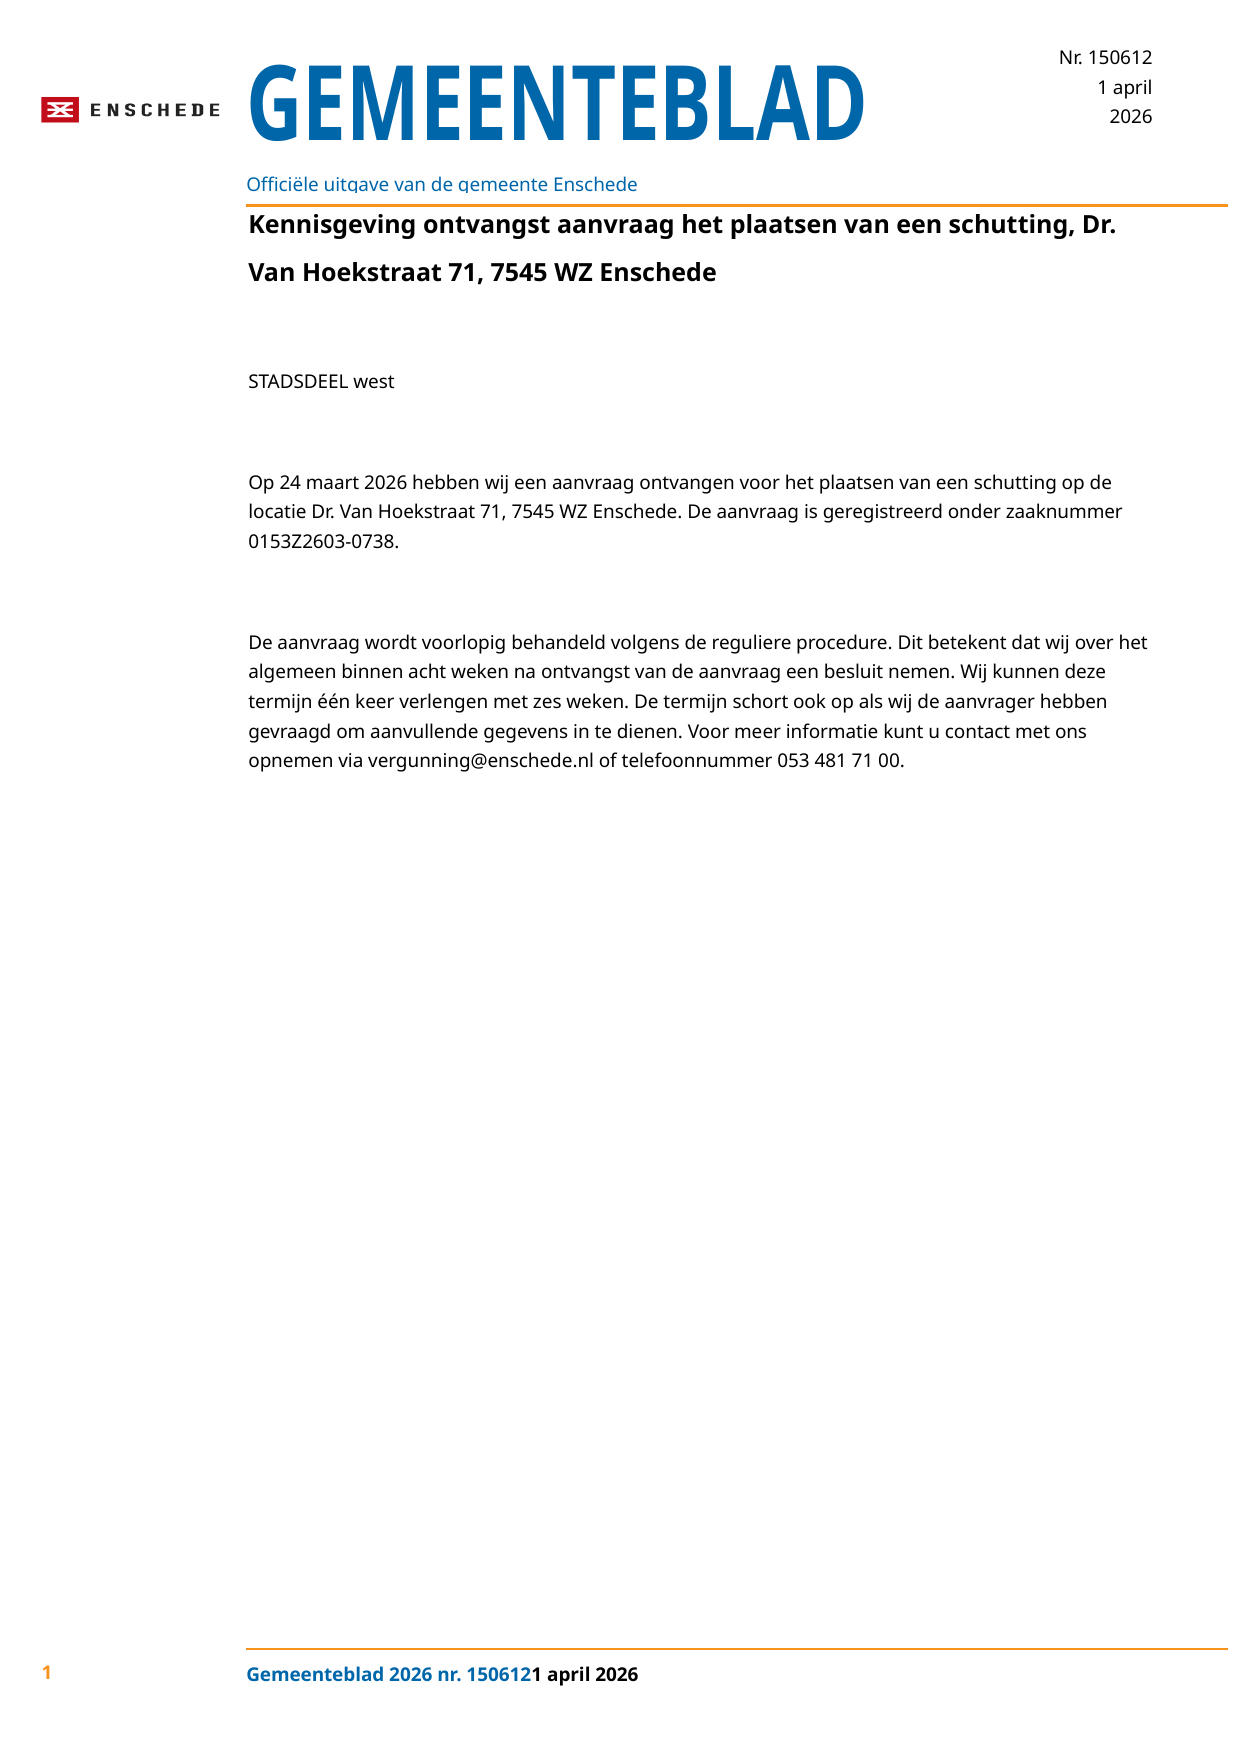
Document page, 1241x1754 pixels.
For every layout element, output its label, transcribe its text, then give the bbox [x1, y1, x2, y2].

picture [41, 47, 231, 172]
text Kennisgeving ontvangst aanvraag het plaatsen van een schutting, Dr. Van Hoekstraat 71, 7545 WZ Enschede [248, 207, 1152, 288]
text De aanvraag wordt voorlopig behandeld volgens de reguliere procedure. Dit betekent dat wij over het algemeen binnen acht weken na ontvangst van de aanvraag een besluit nemen. Wij kunnen deze termijn één keer verlengen met zes weken. De termijn schort ook op als wij de aanvrager hebben gevraagd om aanvullende gegevens in te dienen. Voor meer informatie kunt u contact met ons opnemen via vergunning@enschede.nl of telefoonnummer 053 481 71 00. [248, 629, 1152, 773]
text STADSDEEL west [248, 368, 1152, 394]
text Op 24 maart 2026 hebben wij een aanvraag ontvangen voor het plaatsen van een schutting op de locatie Dr. Van Hoekstraat 71, 7545 WZ Enschede. De aanvraag is geregistreerd onder zaaknummer 0153Z2603-0738. [248, 469, 1152, 554]
